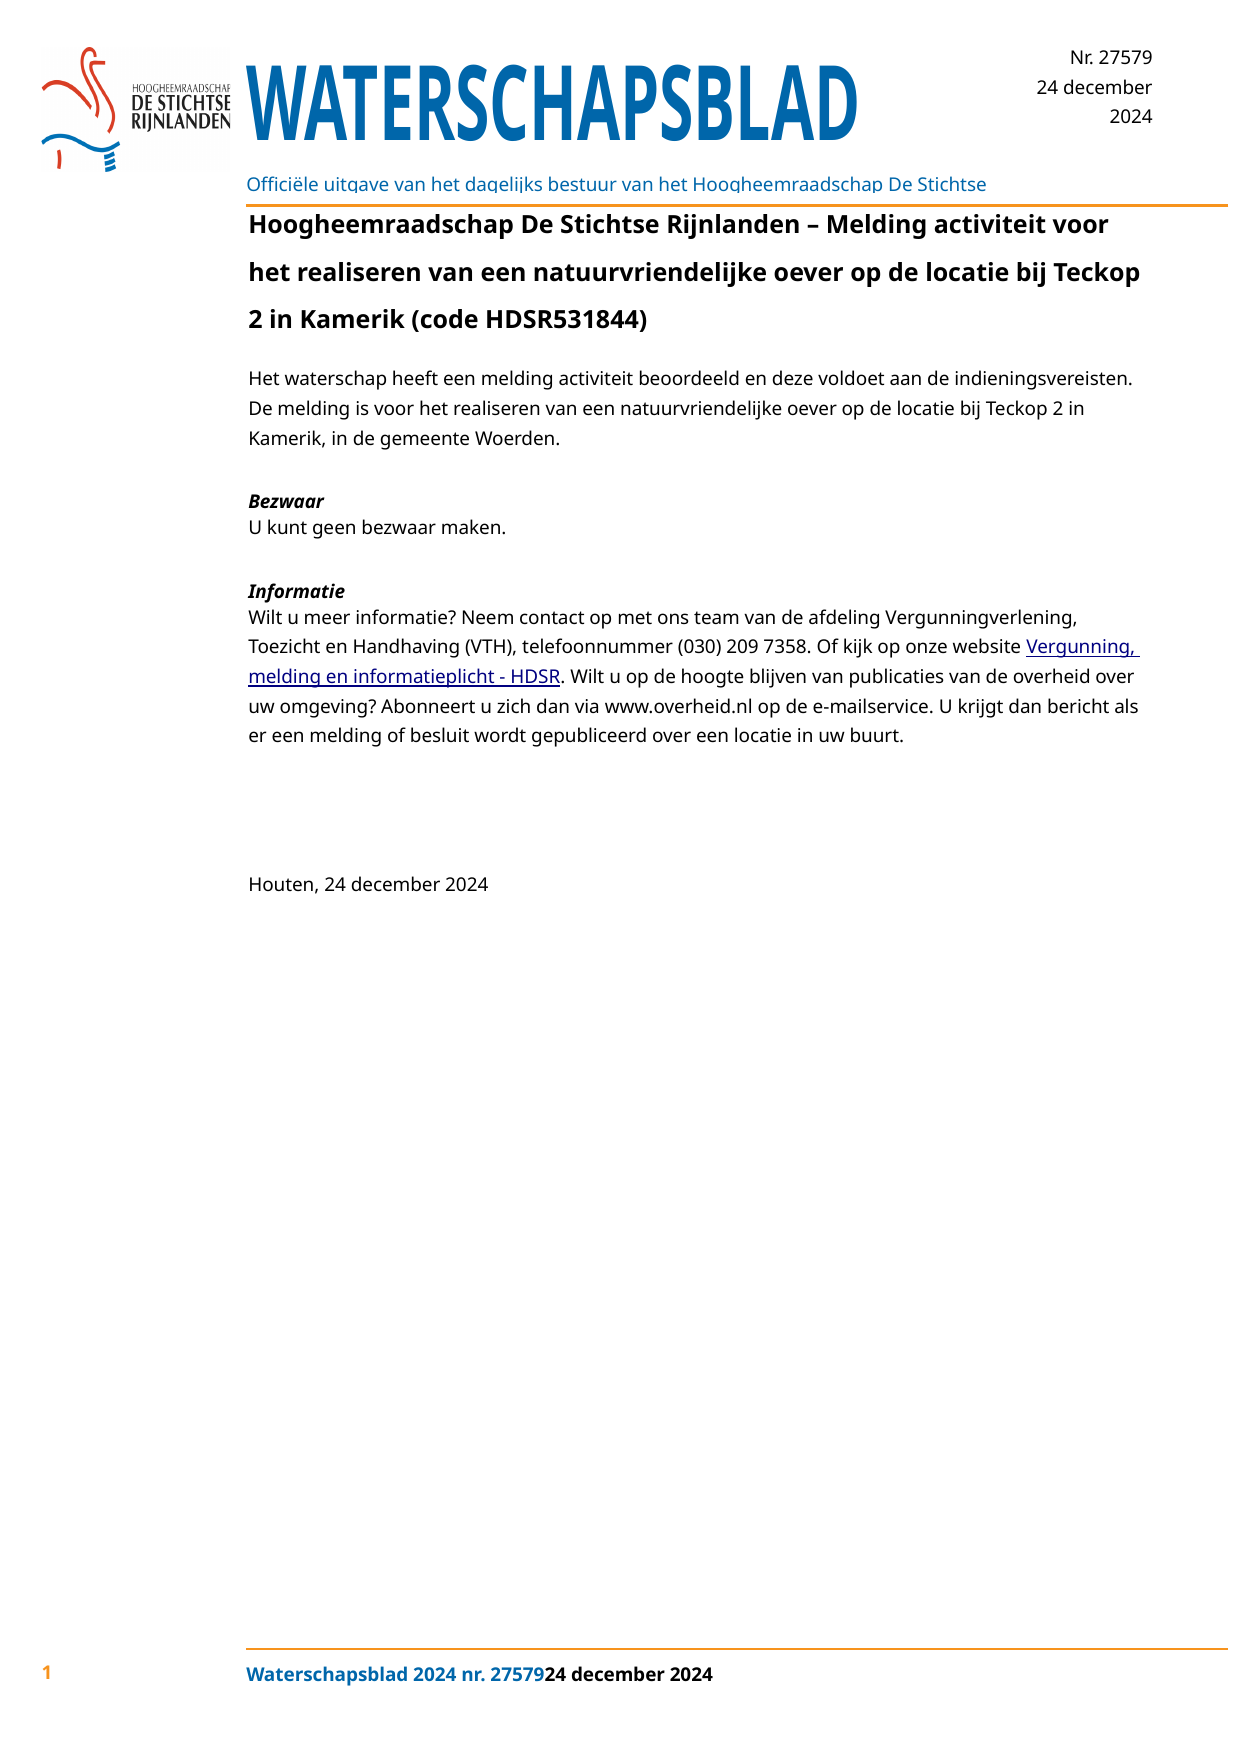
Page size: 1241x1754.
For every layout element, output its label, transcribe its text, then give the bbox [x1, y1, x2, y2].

text Het waterschap heeft een melding activiteit beoordeeld en deze voldoet aan de indieningsvereisten. De melding is voor het realiseren van een natuurvriendelijke oever op de locatie bij Teckop 2 in Kamerik, in de gemeente Woerden. [248, 366, 1152, 450]
text Hoogheemraadschap De Stichtse Rijnlanden – Melding activiteit voor het realiseren van een natuurvriendelijke oever op de locatie bij Teckop 2 in Kamerik (code HDSR531844) [248, 207, 1152, 336]
picture [41, 47, 231, 172]
text U kunt geen bezwaar maken. [248, 514, 1152, 540]
text Wilt u meer informatie? Neem contact op met ons team van de afdeling Vergunningverlening, Toezicht en Handhaving (VTH), telefoonnummer (030) 209 7358. Of kijk op onze website Vergunning, melding en informatieplicht - HDSR. Wilt u op de hoogte blijven van publicaties van de overheid over uw omgeving? Abonneert u zich dan via www.overheid.nl op de e-mailservice. U krijgt dan bericht als er een melding of besluit wordt gepubliceerd over een locatie in uw buurt. [248, 604, 1152, 748]
text Houten, 24 december 2024 [248, 871, 1152, 897]
text Bezwaar [248, 489, 1152, 514]
text Informatie [248, 578, 1152, 604]
